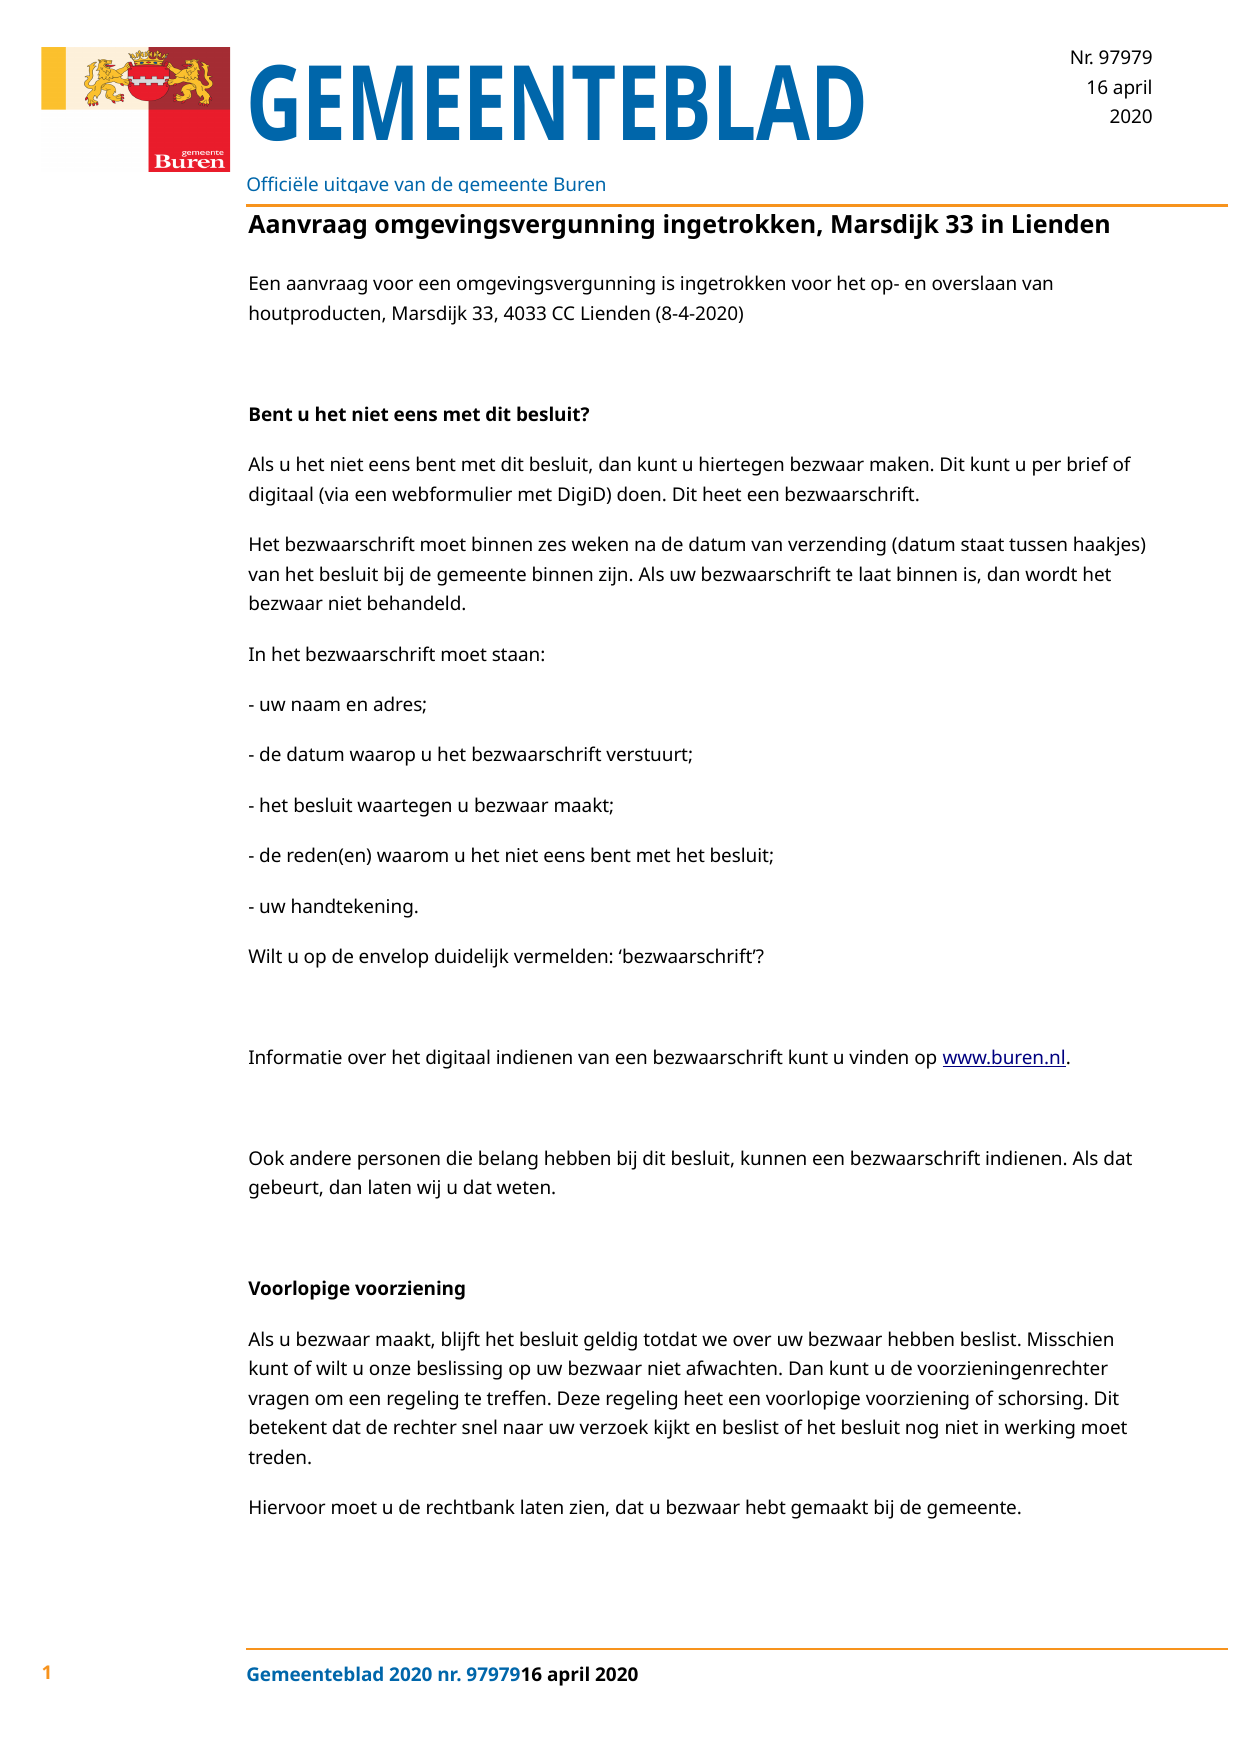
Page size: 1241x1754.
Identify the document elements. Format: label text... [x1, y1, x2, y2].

text In het bezwaarschrift moet staan: [248, 641, 1152, 666]
text Als u het niet eens bent met dit besluit, dan kunt u hiertegen bezwaar maken. Dit kunt u per brief of digitaal (via een webformulier met DigiD) doen. Dit heet een bezwaarschrift. [248, 451, 1152, 506]
text Als u bezwaar maakt, blijft het besluit geldig totdat we over uw bezwaar hebben beslist. Misschien kunt of wilt u onze beslissing op uw bezwaar niet afwachten. Dan kunt u de voorzieningenrechter vragen om een regeling te treffen. Deze regeling heet een voorlopige voorziening of schorsing. Dit betekent dat de rechter snel naar uw verzoek kijkt en beslist of het besluit nog niet in werking moet treden. [248, 1326, 1152, 1470]
text - uw naam en adres; [248, 691, 1152, 717]
text Ook andere personen die belang hebben bij dit besluit, kunnen een bezwaarschrift indienen. Als dat gebeurt, dan laten wij u dat weten. [248, 1145, 1152, 1200]
text Hiervoor moet u de rechtbank laten zien, dat u bezwaar hebt gemaakt bij de gemeente. [248, 1494, 1152, 1520]
text - de datum waarop u het bezwaarschrift verstuurt; [248, 742, 1152, 767]
text - het besluit waartegen u bezwaar maakt; [248, 792, 1152, 818]
text - uw handtekening. [248, 893, 1152, 918]
text - de reden(en) waarom u het niet eens bent met het besluit; [248, 842, 1152, 868]
picture [41, 47, 231, 172]
text Een aanvraag voor een omgevingsvergunning is ingetrokken voor het op- en overslaan van houtproducten, Marsdijk 33, 4033 CC Lienden (8-4-2020) [248, 270, 1152, 326]
text Informatie over het digitaal indienen van een bezwaarschrift kunt u vinden op www.buren.nl. [248, 1044, 1152, 1070]
text Voorlopige voorziening [248, 1275, 1152, 1301]
text Bent u het niet eens met dit besluit? [248, 401, 1152, 426]
text Wilt u op de envelop duidelijk vermelden: ‘bezwaarschrift’? [248, 943, 1152, 969]
text Het bezwaarschrift moet binnen zes weken na de datum van verzending (datum staat tussen haakjes) van het besluit bij de gemeente binnen zijn. Als uw bezwaarschrift te laat binnen is, dan wordt het bezwaar niet behandeld. [248, 531, 1152, 616]
text Aanvraag omgevingsvergunning ingetrokken, Marsdijk 33 in Lienden [248, 207, 1152, 241]
